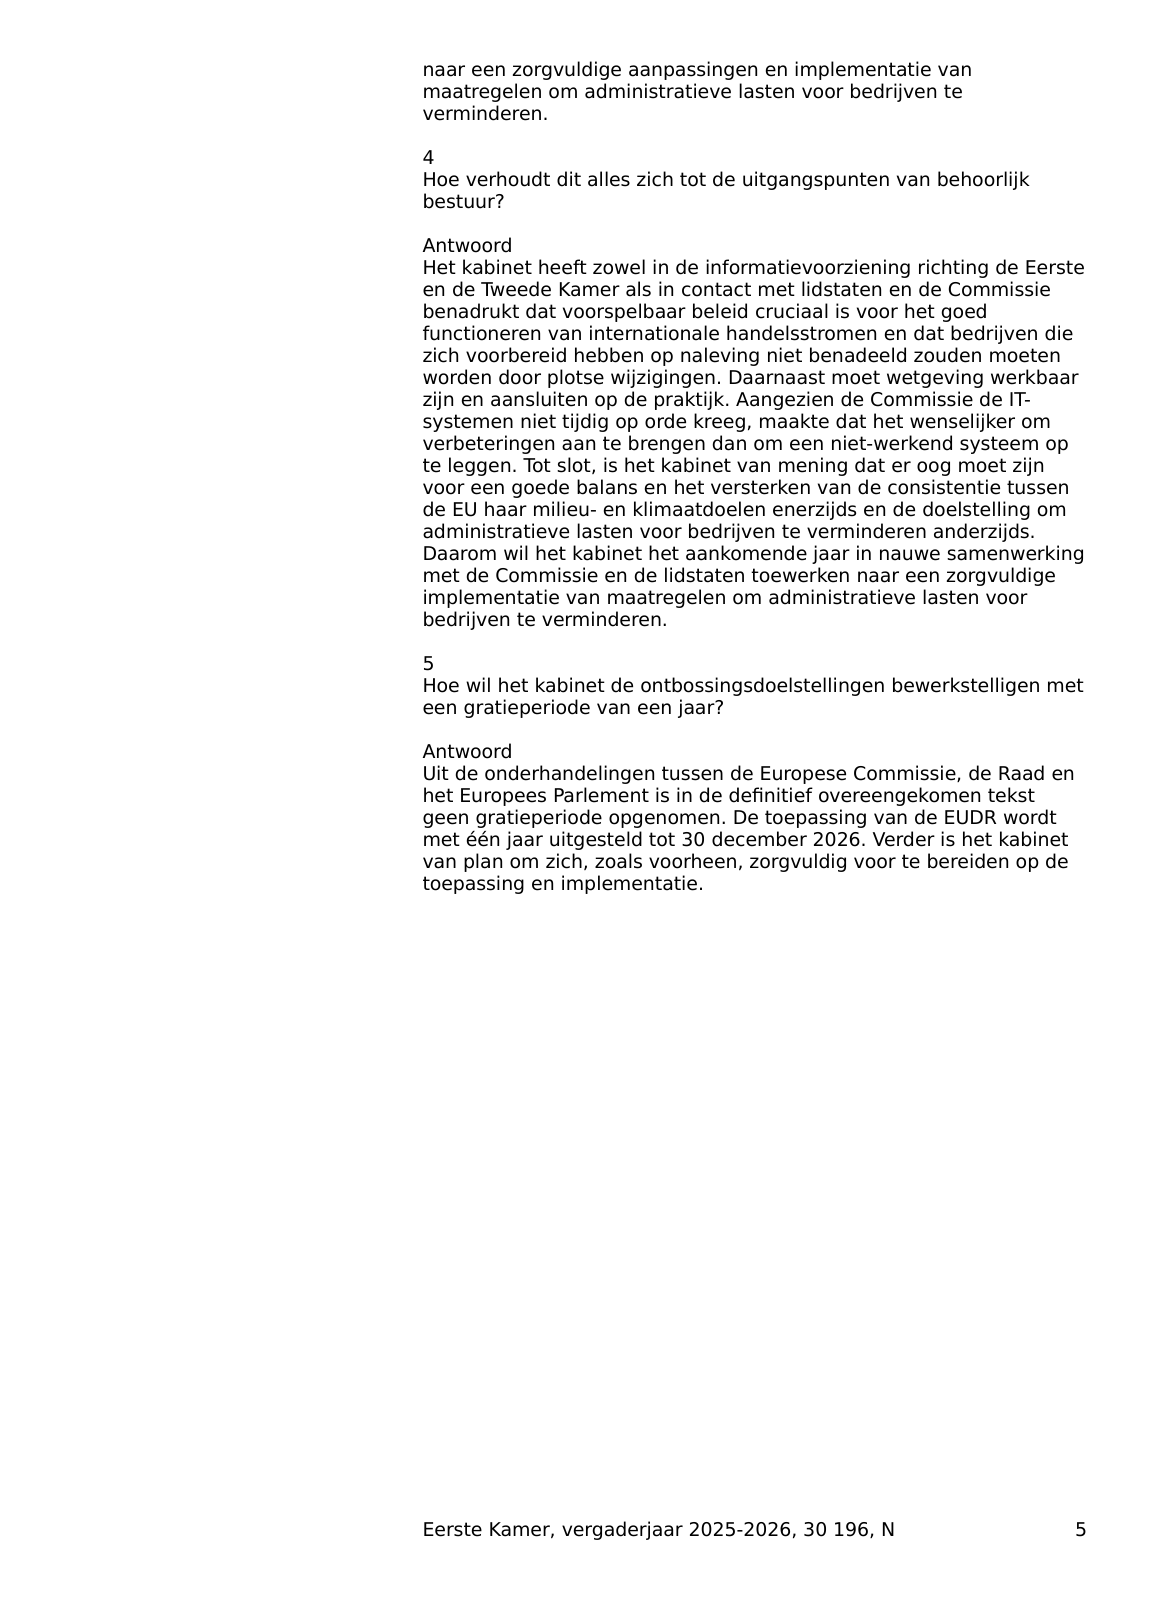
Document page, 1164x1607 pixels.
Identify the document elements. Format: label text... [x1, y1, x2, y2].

text Hoe wil het kabinet de ontbossingsdoelstellingen bewerkstelligen met een gratieperiode van een jaar? [422, 675, 1087, 719]
text Antwoord [422, 741, 1087, 763]
text naar een zorgvuldige aanpassingen en implementatie van maatregelen om administratieve lasten voor bedrijven te verminderen. [422, 59, 1087, 125]
text Het kabinet heeft zowel in de informatievoorziening richting de Eerste en de Tweede Kamer als in contact met lidstaten en de Commissie benadrukt dat voorspelbaar beleid cruciaal is voor het goed functioneren van internationale handelsstromen en dat bedrijven die zich voorbereid hebben op naleving niet benadeeld zouden moeten worden door plotse wijzigingen. Daarnaast moet wetgeving werkbaar zijn en aansluiten op de praktijk. Aangezien de Commissie de IT-systemen niet tijdig op orde kreeg, maakte dat het wenselijker om verbeteringen aan te brengen dan om een niet-werkend systeem op te leggen. Tot slot, is het kabinet van mening dat er oog moet zijn voor een goede balans en het versterken van de consistentie tussen de EU haar milieu- en klimaatdoelen enerzijds en de doelstelling om administratieve lasten voor bedrijven te verminderen anderzijds. Daarom wil het kabinet het aankomende jaar in nauwe samenwerking met de Commissie en de lidstaten toewerken naar een zorgvuldige implementatie van maatregelen om administratieve lasten voor bedrijven te verminderen. [422, 257, 1087, 631]
text Uit de onderhandelingen tussen de Europese Commissie, de Raad en het Europees Parlement is in de definitief overeengekomen tekst geen gratieperiode opgenomen. De toepassing van de EUDR wordt met één jaar uitgesteld tot 30 december 2026. Verder is het kabinet van plan om zich, zoals voorheen, zorgvuldig voor te bereiden op de toepassing en implementatie. [422, 763, 1087, 895]
text 4 [422, 147, 1087, 169]
text Antwoord [422, 235, 1087, 257]
text Hoe verhoudt dit alles zich tot de uitgangspunten van behoorlijk bestuur? [422, 169, 1087, 213]
text 5 [422, 653, 1087, 675]
